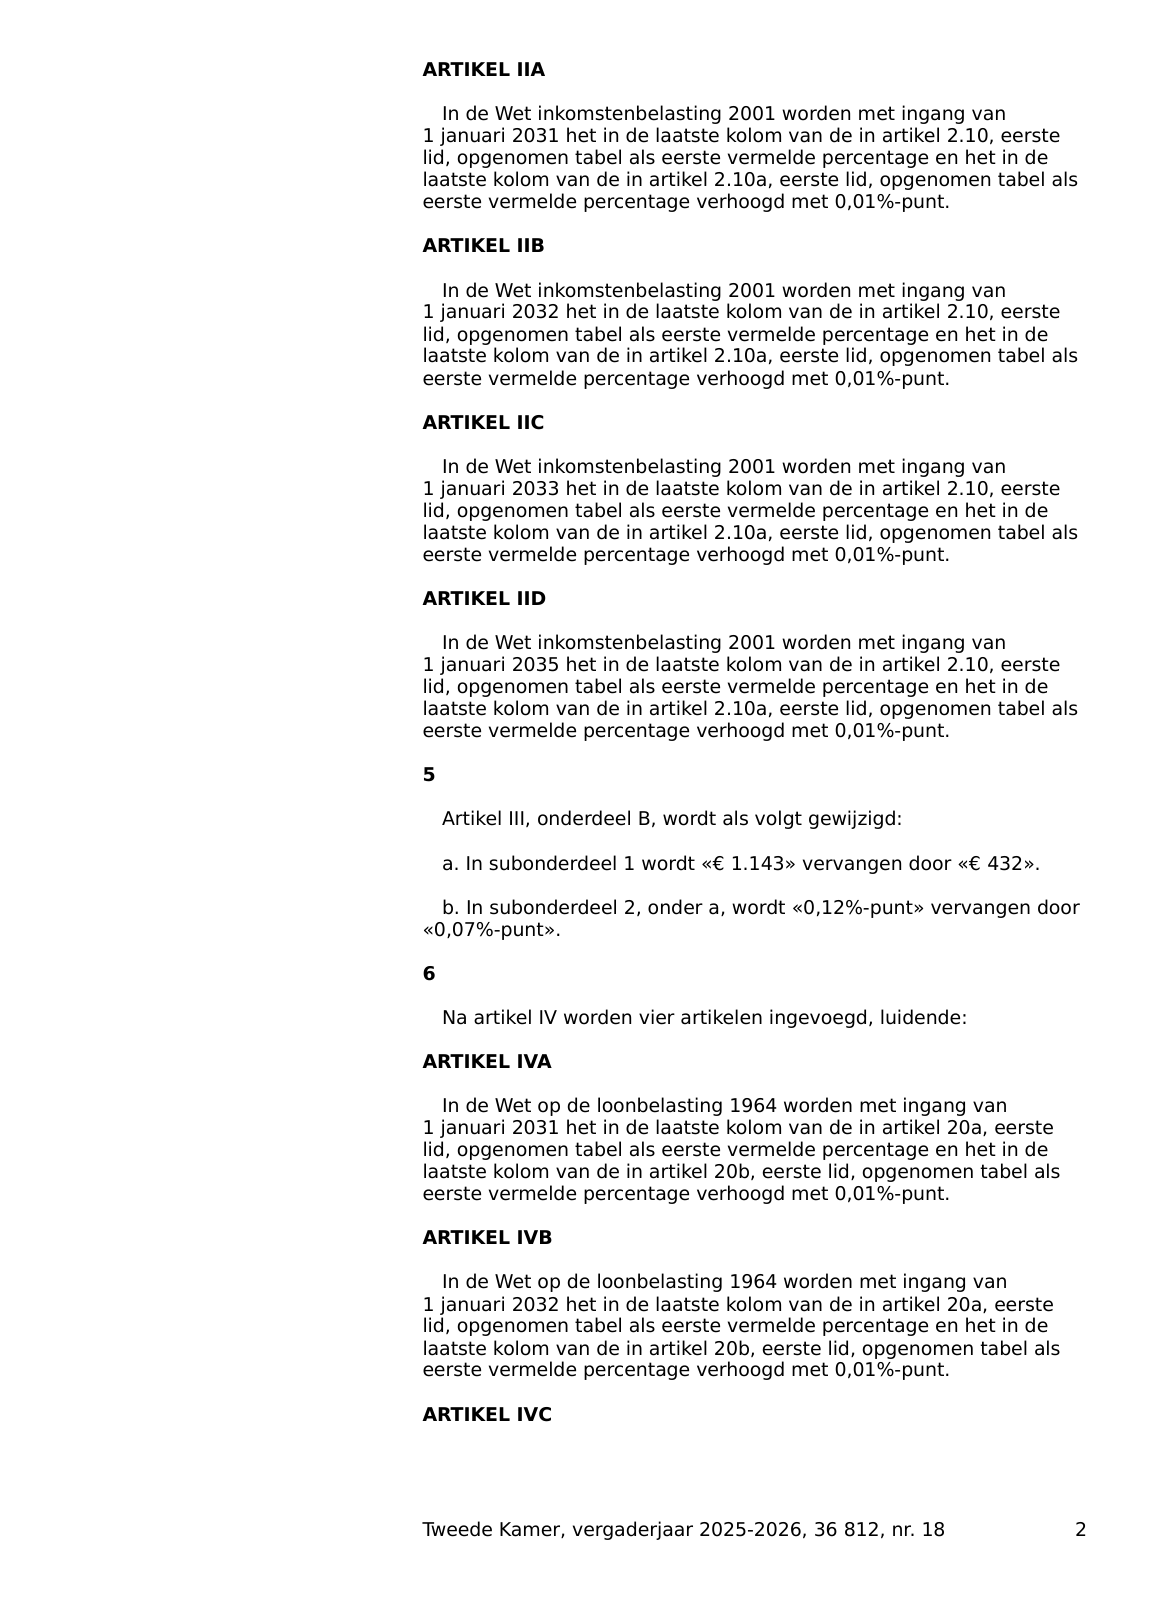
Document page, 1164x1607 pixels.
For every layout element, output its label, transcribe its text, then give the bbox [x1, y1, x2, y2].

text Artikel III, onderdeel B, wordt als volgt gewijzigd: [422, 808, 1087, 830]
subtitle ARTIKEL IID [422, 588, 1087, 610]
subtitle ARTIKEL IIB [422, 235, 1087, 257]
text Na artikel IV worden vier artikelen ingevoegd, luidende: [422, 1007, 1087, 1029]
subtitle ARTIKEL IVB [422, 1227, 1087, 1249]
subtitle ARTIKEL IVA [422, 1051, 1087, 1073]
subtitle 5 [422, 764, 1087, 786]
subtitle 6 [422, 963, 1087, 985]
text In de Wet inkomstenbelasting 2001 worden met ingang van 1 januari 2031 het in de laatste kolom van de in artikel 2.10, eerste lid, opgenomen tabel als eerste vermelde percentage en het in de laatste kolom van de in artikel 2.10a, eerste lid, opgenomen tabel als eerste vermelde percentage verhoogd met 0,01%-punt. [422, 103, 1087, 213]
subtitle ARTIKEL IIA [422, 59, 1087, 81]
text b. In subonderdeel 2, onder a, wordt «0,12%-punt» vervangen door «0,07%-punt». [422, 897, 1087, 941]
text In de Wet inkomstenbelasting 2001 worden met ingang van 1 januari 2035 het in de laatste kolom van de in artikel 2.10, eerste lid, opgenomen tabel als eerste vermelde percentage en het in de laatste kolom van de in artikel 2.10a, eerste lid, opgenomen tabel als eerste vermelde percentage verhoogd met 0,01%-punt. [422, 632, 1087, 742]
text In de Wet inkomstenbelasting 2001 worden met ingang van 1 januari 2033 het in de laatste kolom van de in artikel 2.10, eerste lid, opgenomen tabel als eerste vermelde percentage en het in de laatste kolom van de in artikel 2.10a, eerste lid, opgenomen tabel als eerste vermelde percentage verhoogd met 0,01%-punt. [422, 456, 1087, 566]
subtitle ARTIKEL IVC [422, 1403, 1087, 1426]
subtitle ARTIKEL IIC [422, 412, 1087, 433]
text In de Wet op de loonbelasting 1964 worden met ingang van 1 januari 2032 het in de laatste kolom van de in artikel 20a, eerste lid, opgenomen tabel als eerste vermelde percentage en het in de laatste kolom van de in artikel 20b, eerste lid, opgenomen tabel als eerste vermelde percentage verhoogd met 0,01%-punt. [422, 1271, 1087, 1381]
text In de Wet inkomstenbelasting 2001 worden met ingang van 1 januari 2032 het in de laatste kolom van de in artikel 2.10, eerste lid, opgenomen tabel als eerste vermelde percentage en het in de laatste kolom van de in artikel 2.10a, eerste lid, opgenomen tabel als eerste vermelde percentage verhoogd met 0,01%-punt. [422, 279, 1087, 389]
text a. In subonderdeel 1 wordt «€ 1.143» vervangen door «€ 432». [422, 852, 1087, 874]
text In de Wet op de loonbelasting 1964 worden met ingang van 1 januari 2031 het in de laatste kolom van de in artikel 20a, eerste lid, opgenomen tabel als eerste vermelde percentage en het in de laatste kolom van de in artikel 20b, eerste lid, opgenomen tabel als eerste vermelde percentage verhoogd met 0,01%-punt. [422, 1095, 1087, 1205]
